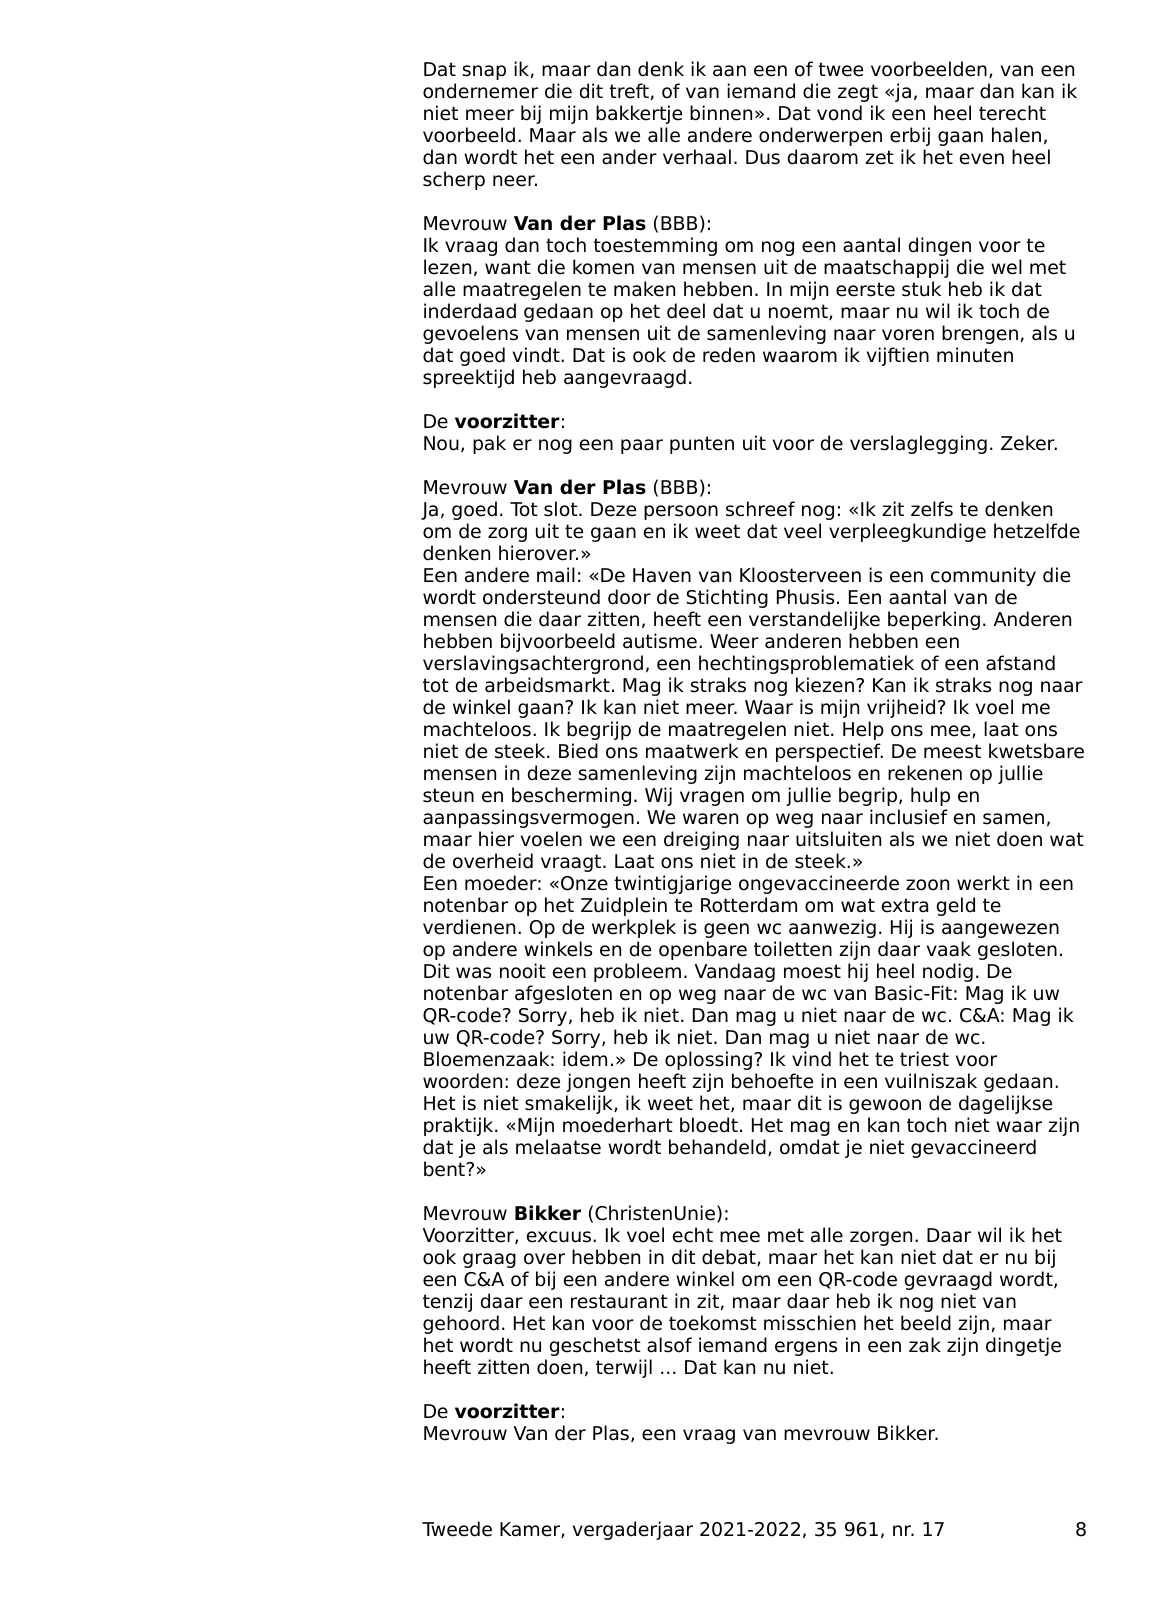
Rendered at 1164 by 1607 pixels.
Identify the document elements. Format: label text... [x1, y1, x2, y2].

text Ik vraag dan toch toestemming om nog een aantal dingen voor te lezen, want die komen van mensen uit de maatschappij die wel met alle maatregelen te maken hebben. In mijn eerste stuk heb ik dat inderdaad gedaan op het deel dat u noemt, maar nu wil ik toch de gevoelens van mensen uit de samenleving naar voren brengen, als u dat goed vindt. Dat is ook de reden waarom ik vijftien minuten spreektijd heb aangevraagd. [422, 235, 1087, 389]
text Voorzitter, excuus. Ik voel echt mee met alle zorgen. Daar wil ik het ook graag over hebben in dit debat, maar het kan niet dat er nu bij een C&A of bij een andere winkel om een QR-code gevraagd wordt, tenzij daar een restaurant in zit, maar daar heb ik nog niet van gehoord. Het kan voor de toekomst misschien het beeld zijn, maar het wordt nu geschetst alsof iemand ergens in een zak zijn dingetje heeft zitten doen, terwijl ... Dat kan nu niet. [422, 1225, 1087, 1379]
text Mevrouw Bikker (ChristenUnie): [422, 1203, 1087, 1225]
text Dat snap ik, maar dan denk ik aan een of twee voorbeelden, van een ondernemer die dit treft, of van iemand die zegt «ja, maar dan kan ik niet meer bij mijn bakkertje binnen». Dat vond ik een heel terecht voorbeeld. Maar als we alle andere onderwerpen erbij gaan halen, dan wordt het een ander verhaal. Dus daarom zet ik het even heel scherp neer. [422, 59, 1087, 191]
text De voorzitter: [422, 411, 1087, 433]
text Mevrouw Van der Plas, een vraag van mevrouw Bikker. [422, 1423, 1087, 1445]
text Mevrouw Van der Plas (BBB): [422, 477, 1087, 499]
text Een moeder: «Onze twintigjarige ongevaccineerde zoon werkt in een notenbar op het Zuidplein te Rotterdam om wat extra geld te verdienen. Op de werkplek is geen wc aanwezig. Hij is aangewezen op andere winkels en de openbare toiletten zijn daar vaak gesloten. Dit was nooit een probleem. Vandaag moest hij heel nodig. De notenbar afgesloten en op weg naar de wc van Basic-Fit: Mag ik uw QR-code? Sorry, heb ik niet. Dan mag u niet naar de wc. C&A: Mag ik uw QR-code? Sorry, heb ik niet. Dan mag u niet naar de wc. Bloemenzaak: idem.» De oplossing? Ik vind het te triest voor woorden: deze jongen heeft zijn behoefte in een vuilniszak gedaan. Het is niet smakelijk, ik weet het, maar dit is gewoon de dagelijkse praktijk. «Mijn moederhart bloedt. Het mag en kan toch niet waar zijn dat je als melaatse wordt behandeld, omdat je niet gevaccineerd bent?» [422, 873, 1087, 1181]
text Een andere mail: «De Haven van Kloosterveen is een community die wordt ondersteund door de Stichting Phusis. Een aantal van de mensen die daar zitten, heeft een verstandelijke beperking. Anderen hebben bijvoorbeeld autisme. Weer anderen hebben een verslavingsachtergrond, een hechtingsproblematiek of een afstand tot de arbeidsmarkt. Mag ik straks nog kiezen? Kan ik straks nog naar de winkel gaan? Ik kan niet meer. Waar is mijn vrijheid? Ik voel me machteloos. Ik begrijp de maatregelen niet. Help ons mee, laat ons niet de steek. Bied ons maatwerk en perspectief. De meest kwetsbare mensen in deze samenleving zijn machteloos en rekenen op jullie steun en bescherming. Wij vragen om jullie begrip, hulp en aanpassingsvermogen. We waren op weg naar inclusief en samen, maar hier voelen we een dreiging naar uitsluiten als we niet doen wat de overheid vraagt. Laat ons niet in de steek.» [422, 565, 1087, 873]
text De voorzitter: [422, 1401, 1087, 1423]
text Nou, pak er nog een paar punten uit voor de verslaglegging. Zeker. [422, 433, 1087, 455]
text Mevrouw Van der Plas (BBB): [422, 213, 1087, 235]
text Ja, goed. Tot slot. Deze persoon schreef nog: «Ik zit zelfs te denken om de zorg uit te gaan en ik weet dat veel verpleegkundige hetzelfde denken hierover.» [422, 499, 1087, 565]
